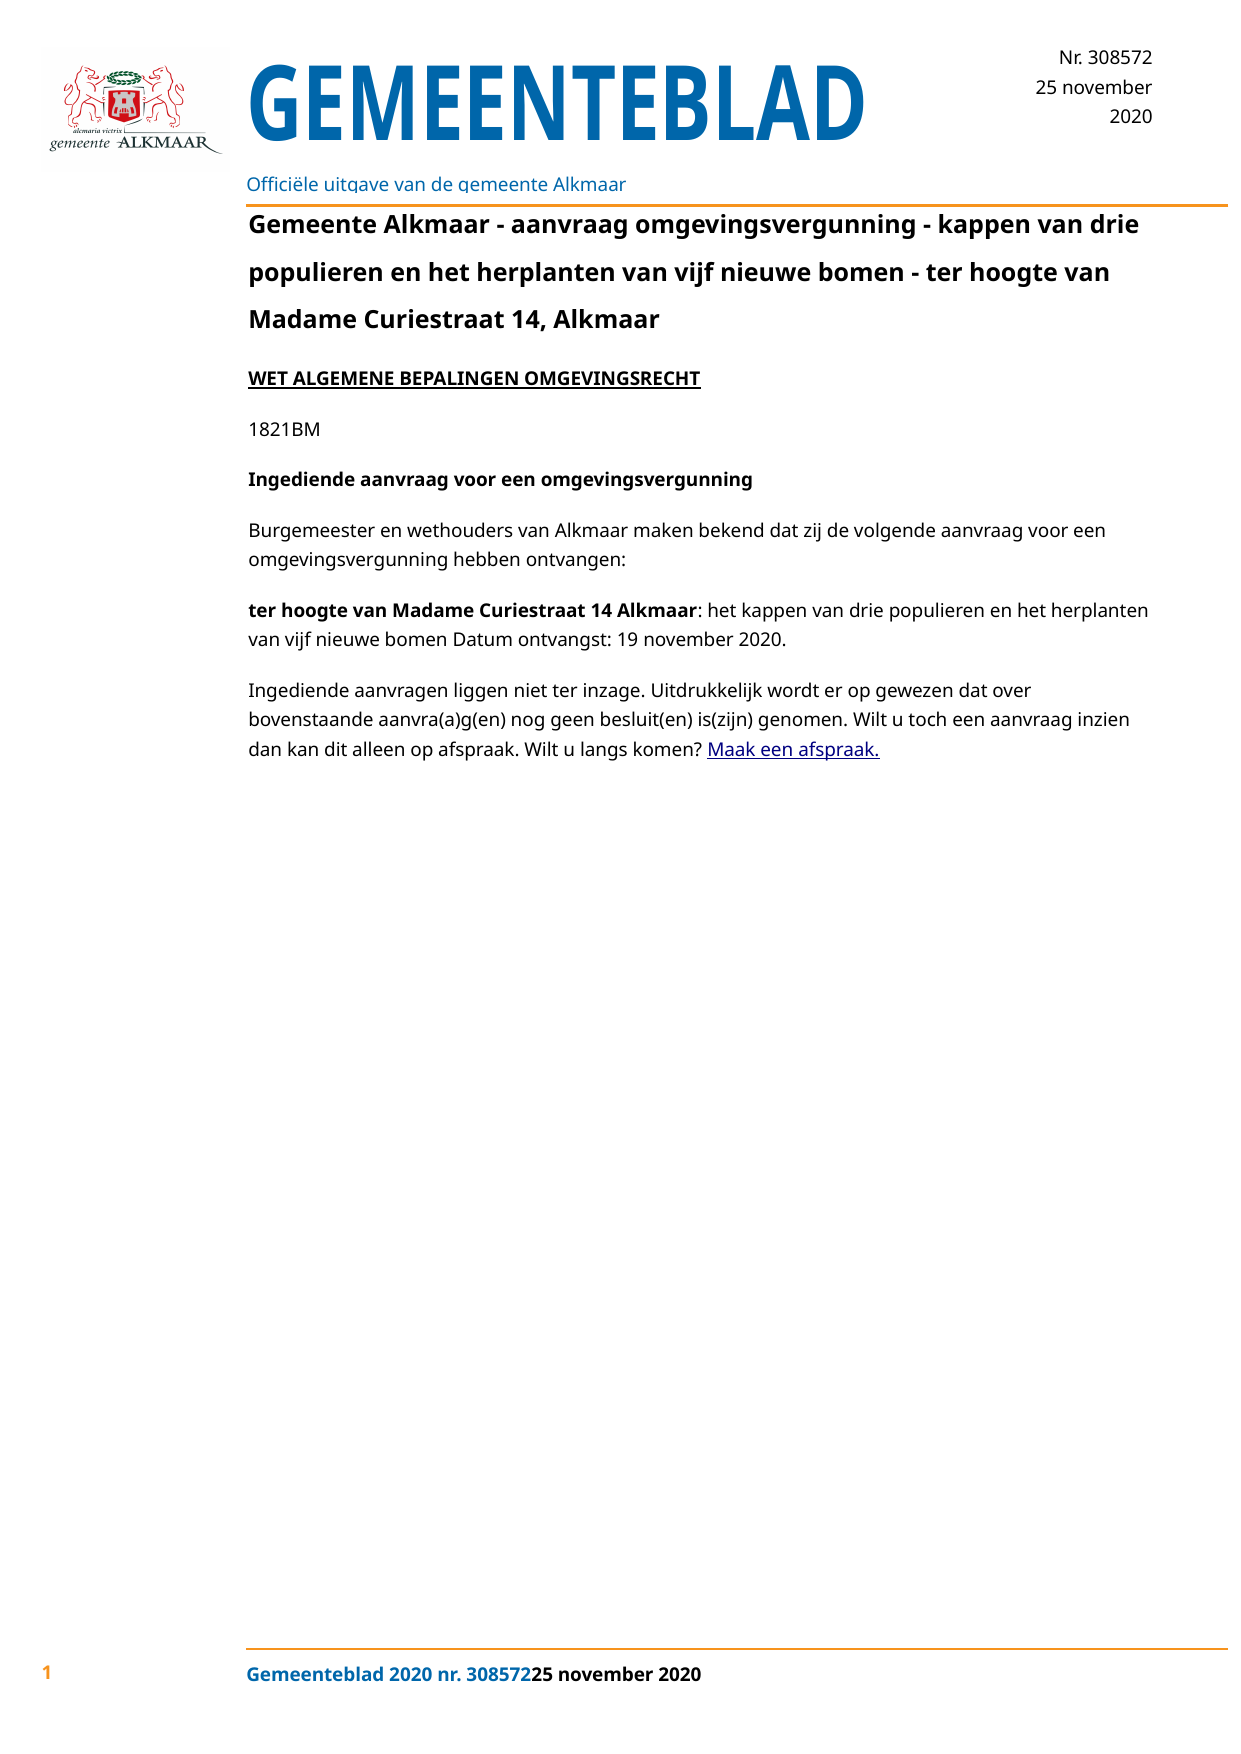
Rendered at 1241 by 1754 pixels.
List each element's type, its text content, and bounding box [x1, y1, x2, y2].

text Ingediende aanvragen liggen niet ter inzage. Uitdrukkelijk wordt er op gewezen dat over bovenstaande aanvra(a)g(en) nog geen besluit(en) is(zijn) genomen. Wilt u toch een aanvraag inzien dan kan dit alleen op afspraak. Wilt u langs komen? Maak een afspraak. [248, 677, 1152, 762]
text Ingediende aanvraag voor een omgevingsvergunning [248, 466, 1152, 492]
text 1821BM [248, 416, 1152, 442]
text Gemeente Alkmaar - aanvraag omgevingsvergunning - kappen van drie populieren en het herplanten van vijf nieuwe bomen - ter hoogte van Madame Curiestraat 14, Alkmaar [248, 207, 1152, 336]
text ter hoogte van Madame Curiestraat 14 Alkmaar: het kappen van drie populieren en het herplanten van vijf nieuwe bomen Datum ontvangst: 19 november 2020. [248, 597, 1152, 652]
text Burgemeester en wethouders van Alkmaar maken bekend dat zij de volgende aanvraag voor een omgevingsvergunning hebben ontvangen: [248, 517, 1152, 572]
text WET ALGEMENE BEPALINGEN OMGEVINGSRECHT [248, 366, 1152, 391]
picture [41, 47, 231, 172]
